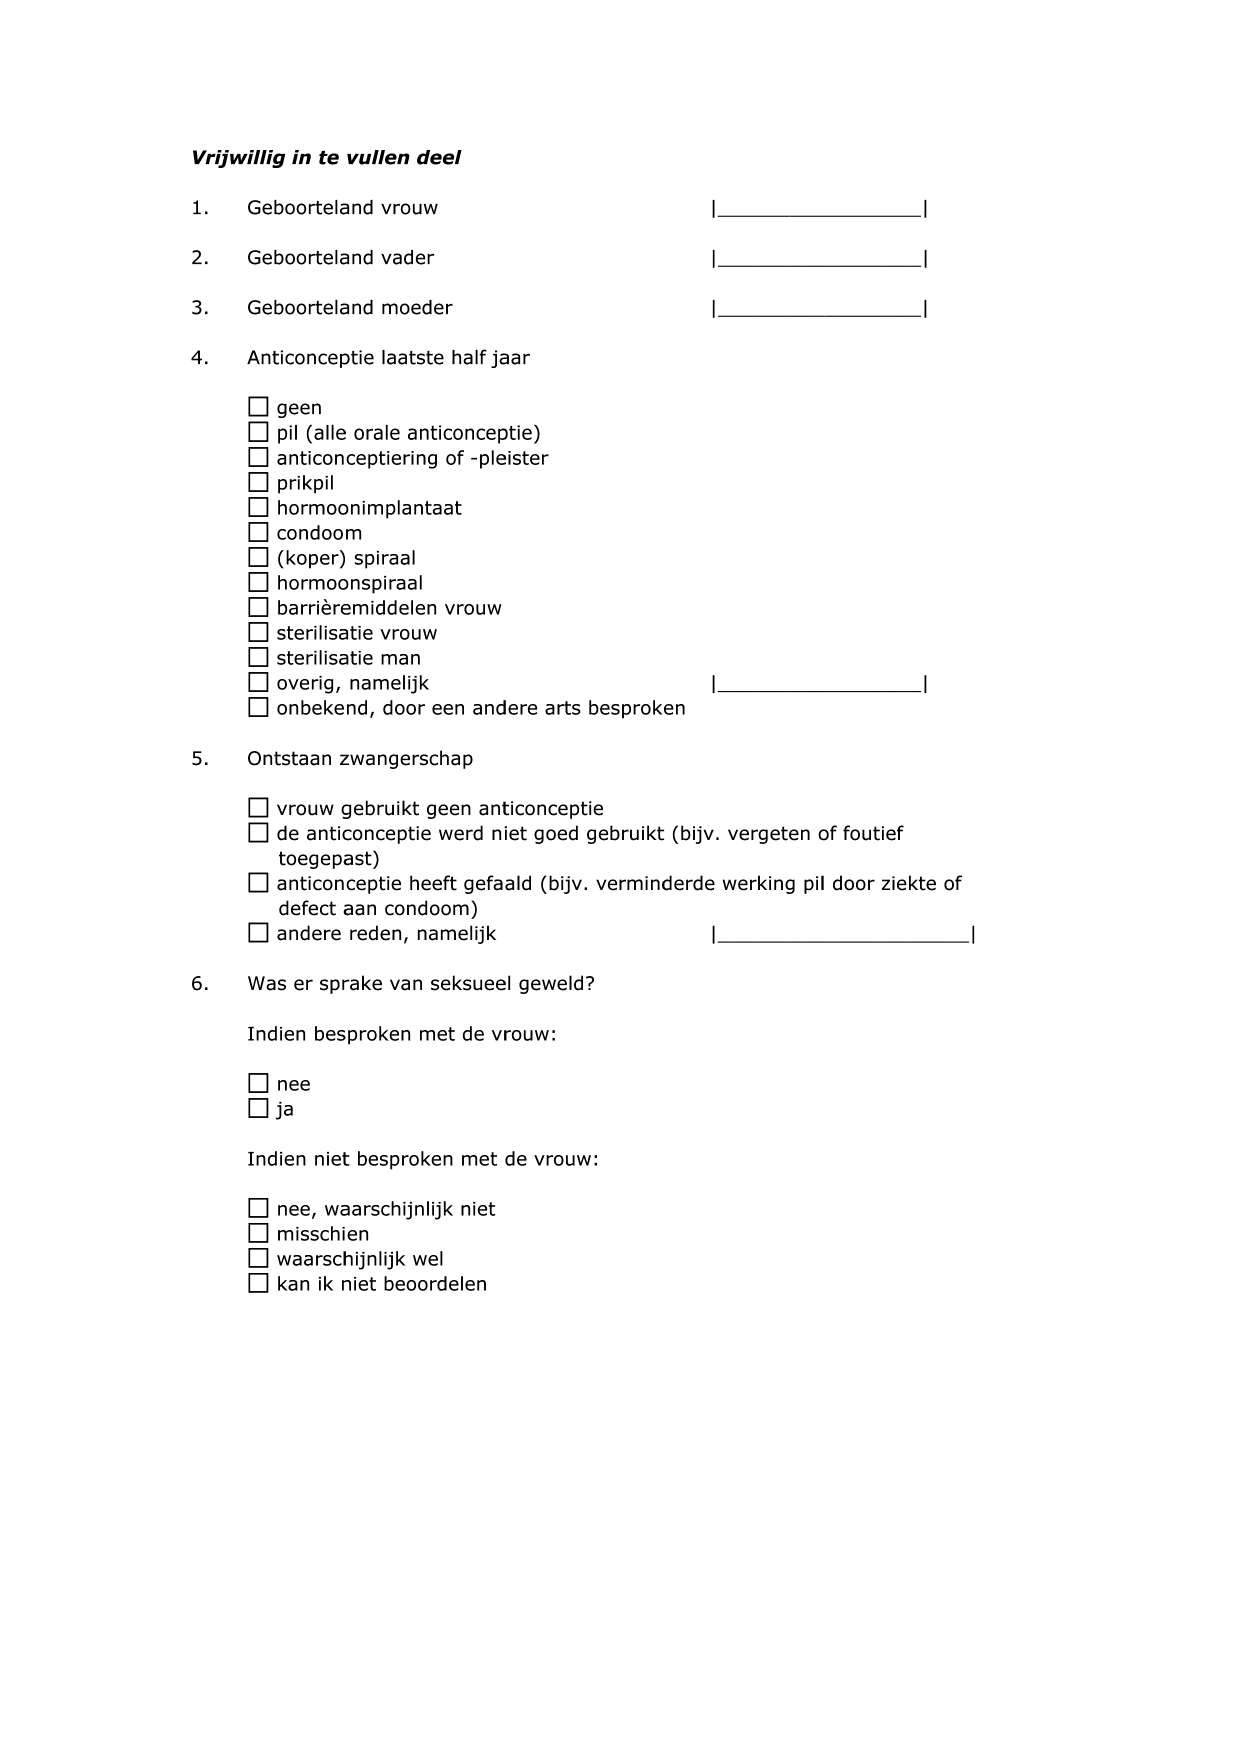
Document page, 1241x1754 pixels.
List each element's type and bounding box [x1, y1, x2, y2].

picture [187, 150, 981, 1293]
